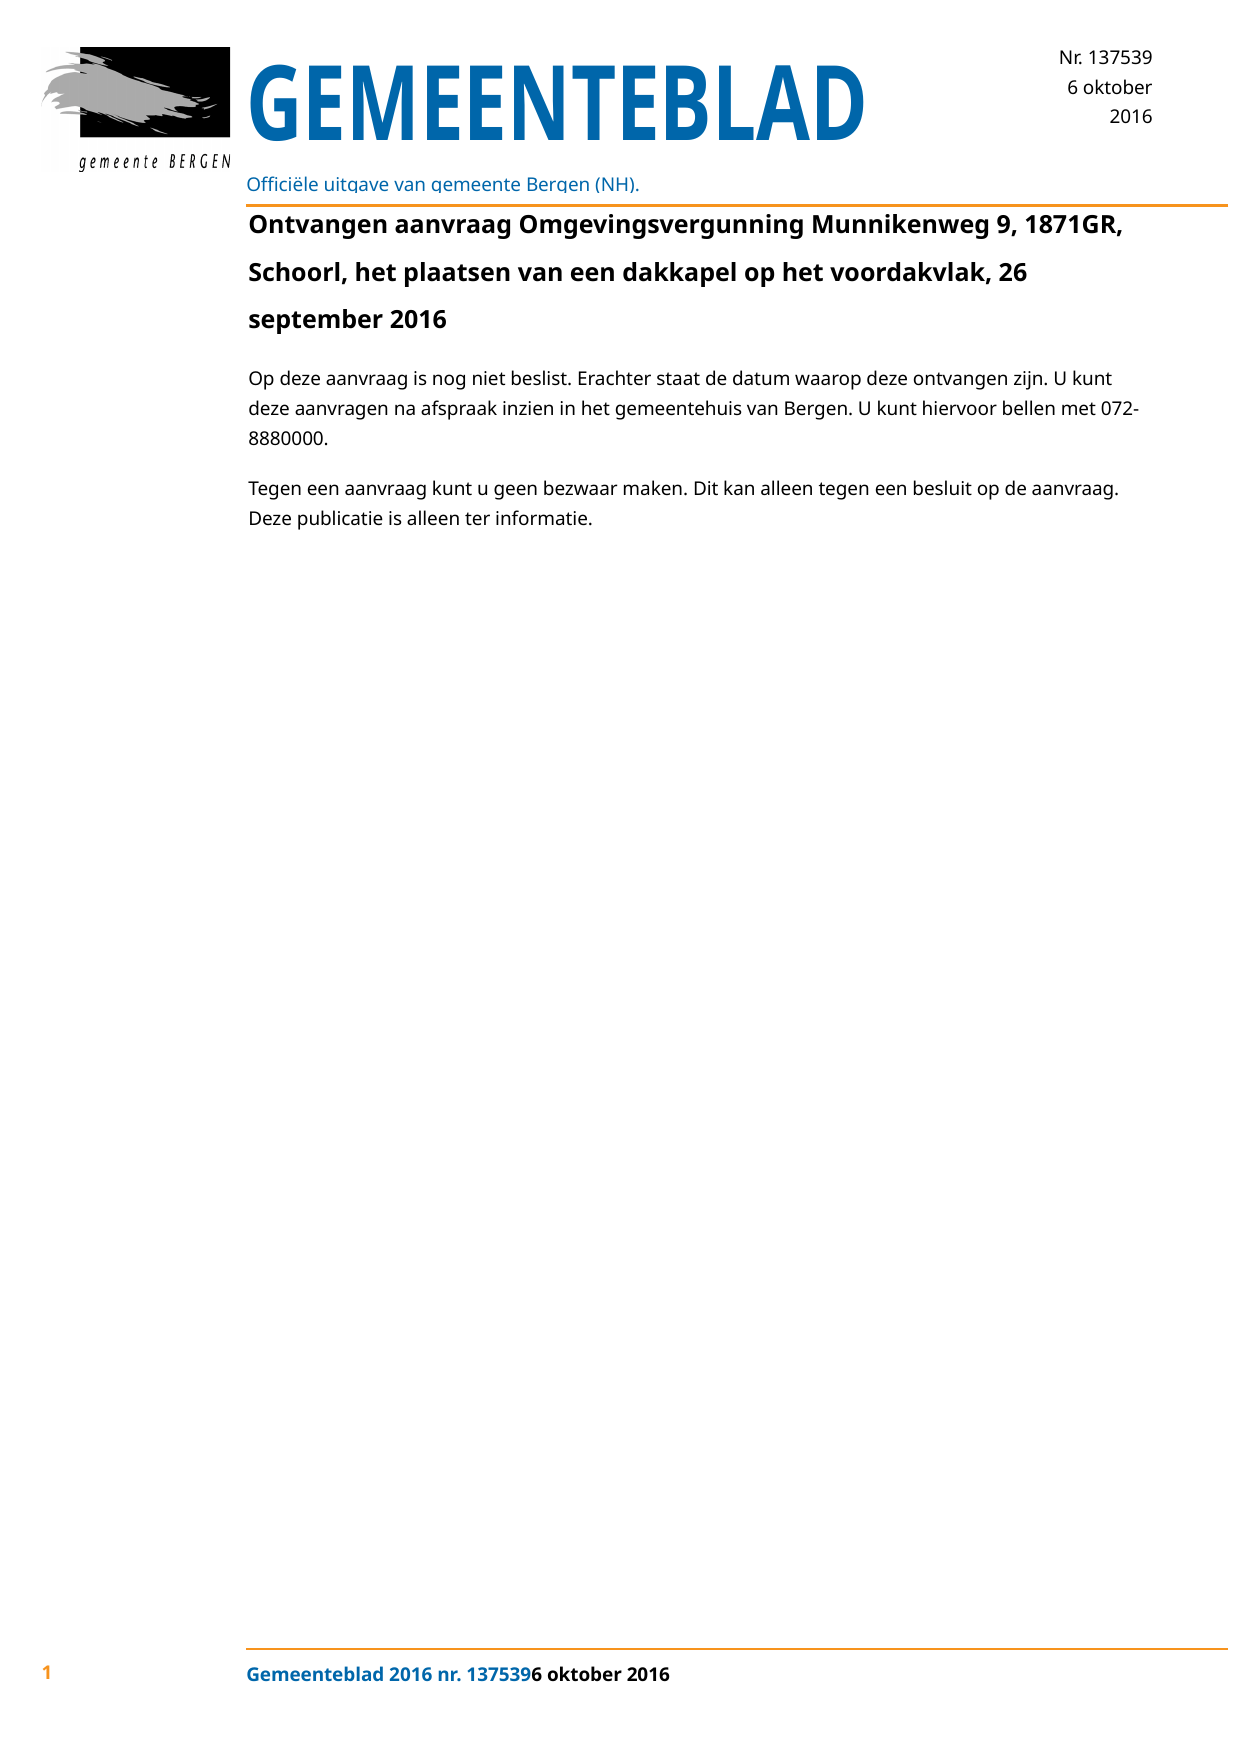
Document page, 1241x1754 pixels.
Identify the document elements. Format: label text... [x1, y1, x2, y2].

text Op deze aanvraag is nog niet beslist. Erachter staat de datum waarop deze ontvangen zijn. U kunt deze aanvragen na afspraak inzien in het gemeentehuis van Bergen. U kunt hiervoor bellen met 072-8880000. [248, 366, 1152, 450]
text Ontvangen aanvraag Omgevingsvergunning Munnikenweg 9, 1871GR, Schoorl, het plaatsen van een dakkapel op het voordakvlak, 26 september 2016 [248, 207, 1152, 336]
text Tegen een aanvraag kunt u geen bezwaar maken. Dit kan alleen tegen een besluit op de aanvraag. Deze publicatie is alleen ter informatie. [248, 475, 1152, 530]
picture [41, 47, 231, 172]
